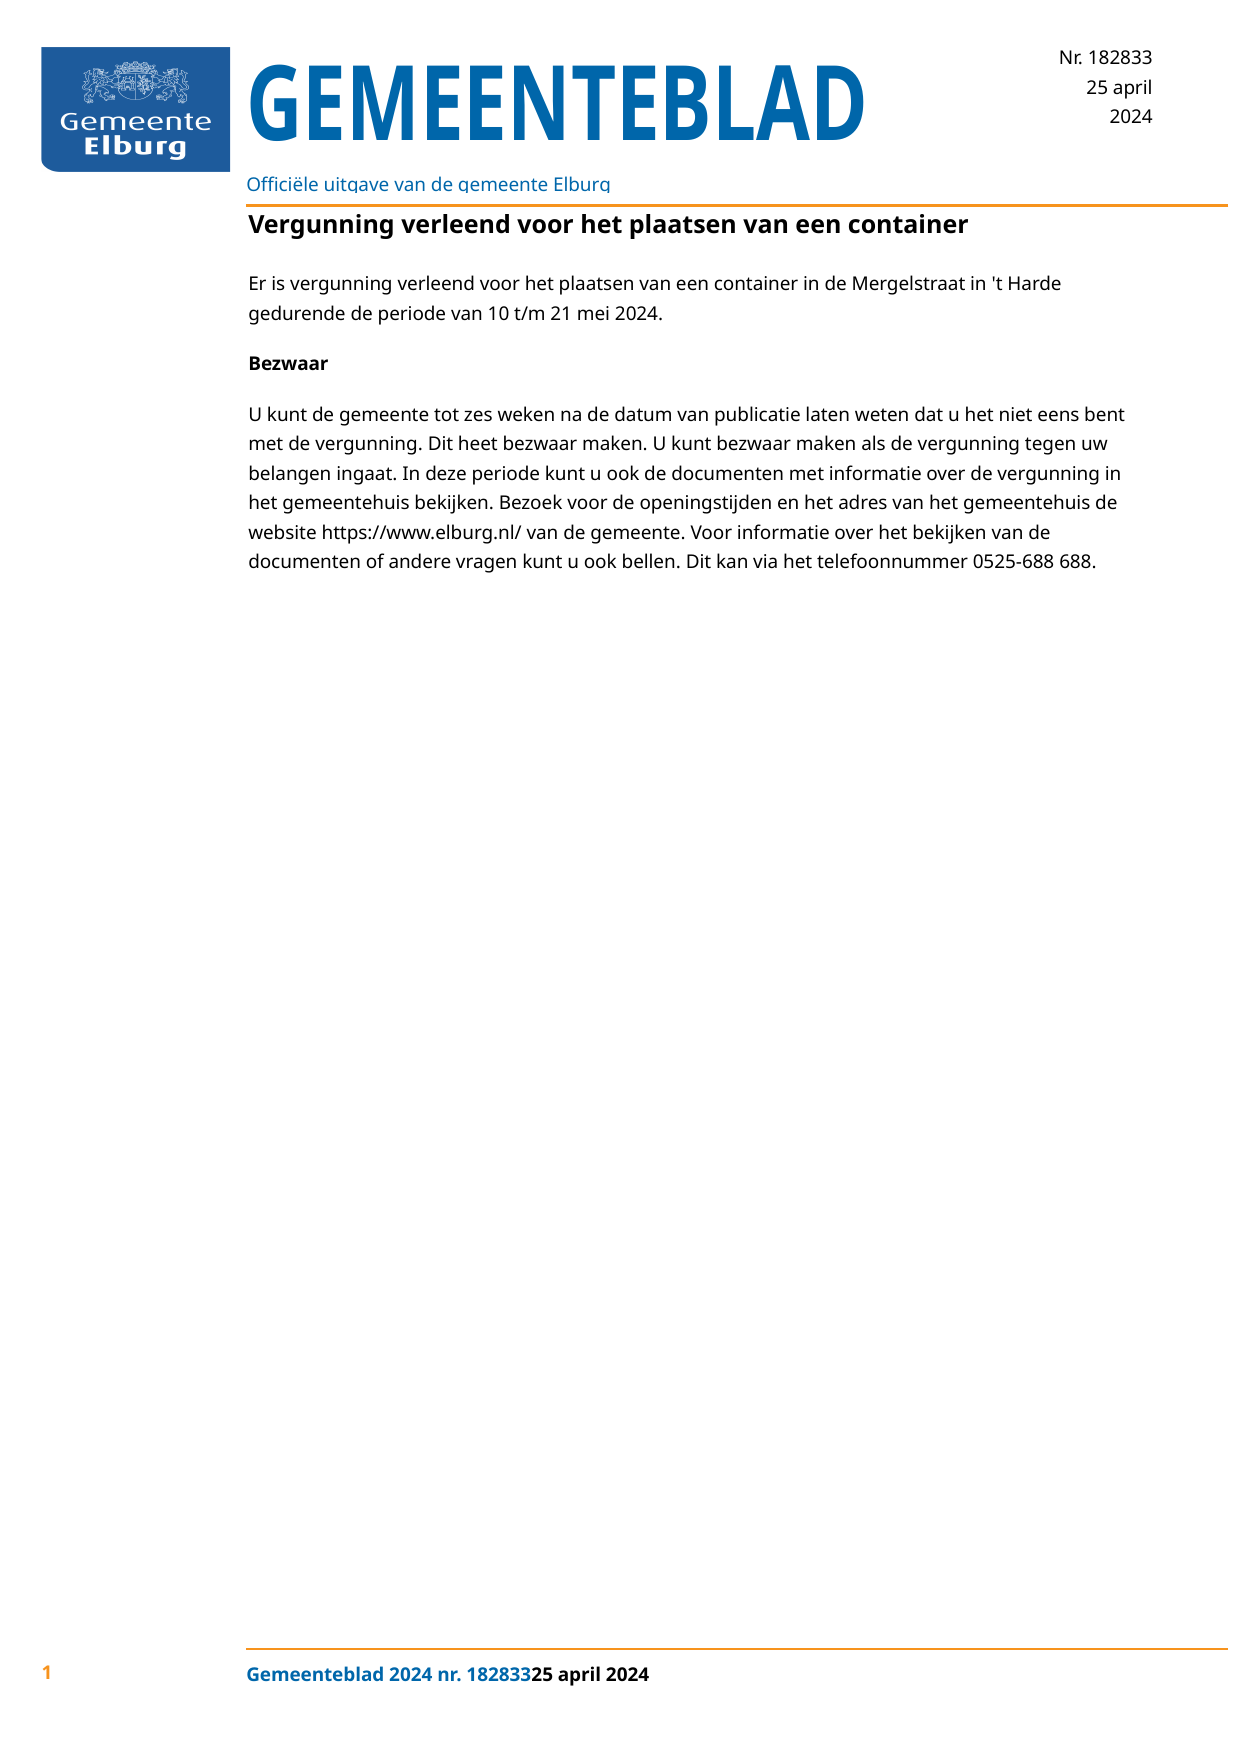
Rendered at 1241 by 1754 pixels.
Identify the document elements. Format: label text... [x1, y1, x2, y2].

picture [41, 47, 231, 172]
text Vergunning verleend voor het plaatsen van een container [248, 207, 1152, 241]
text U kunt de gemeente tot zes weken na de datum van publicatie laten weten dat u het niet eens bent met de vergunning. Dit heet bezwaar maken. U kunt bezwaar maken als de vergunning tegen uw belangen ingaat. In deze periode kunt u ook de documenten met informatie over de vergunning in het gemeentehuis bekijken. Bezoek voor de openingstijden en het adres van het gemeentehuis de website https://www.elburg.nl/ van de gemeente. Voor informatie over het bekijken van de documenten of andere vragen kunt u ook bellen. Dit kan via het telefoonnummer 0525-688 688. [248, 401, 1152, 574]
text Bezwaar [248, 350, 1152, 376]
text Er is vergunning verleend voor het plaatsen van een container in de Mergelstraat in 't Harde gedurende de periode van 10 t/m 21 mei 2024. [248, 270, 1152, 326]
